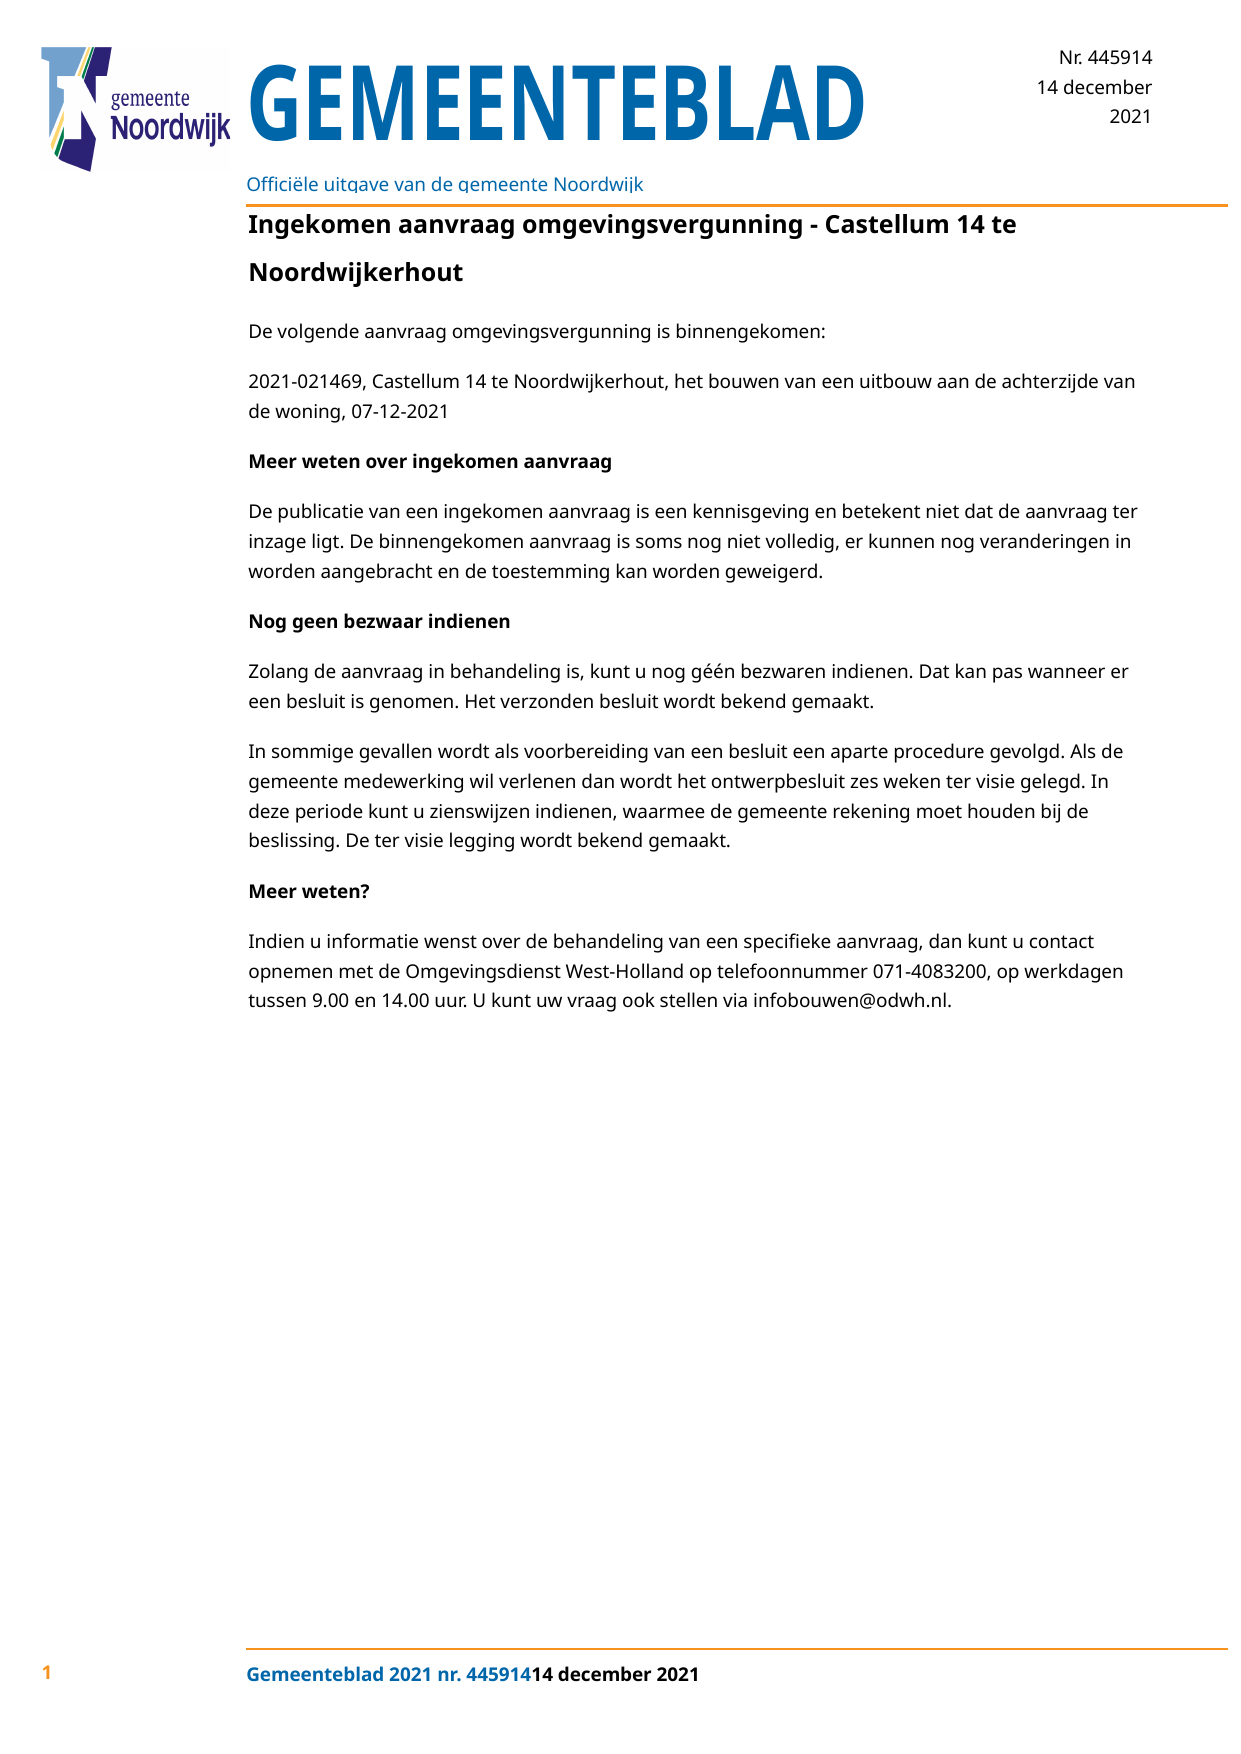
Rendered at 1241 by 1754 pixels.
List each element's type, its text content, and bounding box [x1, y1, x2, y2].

text Ingekomen aanvraag omgevingsvergunning - Castellum 14 te Noordwijkerhout [248, 207, 1152, 288]
text Zolang de aanvraag in behandeling is, kunt u nog géén bezwaren indienen. Dat kan pas wanneer er een besluit is genomen. Het verzonden besluit wordt bekend gemaakt. [248, 659, 1152, 714]
text Meer weten? [248, 878, 1152, 904]
text In sommige gevallen wordt als voorbereiding van een besluit een aparte procedure gevolgd. Als de gemeente medewerking wil verlenen dan wordt het ontwerpbesluit zes weken ter visie gelegd. In deze periode kunt u zienswijzen indienen, waarmee de gemeente rekening moet houden bij de beslissing. De ter visie legging wordt bekend gemaakt. [248, 739, 1152, 853]
picture [41, 47, 231, 172]
text De volgende aanvraag omgevingsvergunning is binnengekomen: [248, 318, 1152, 344]
text 2021-021469, Castellum 14 te Noordwijkerhout, het bouwen van een uitbouw aan de achterzijde van de woning, 07-12-2021 [248, 368, 1152, 424]
text Indien u informatie wenst over de behandeling van een specifieke aanvraag, dan kunt u contact opnemen met de Omgevingsdienst West-Holland op telefoonnummer 071-4083200, op werkdagen tussen 9.00 en 14.00 uur. U kunt uw vraag ook stellen via infobouwen@odwh.nl. [248, 928, 1152, 1013]
text De publicatie van een ingekomen aanvraag is een kennisgeving en betekent niet dat de aanvraag ter inzage ligt. De binnengekomen aanvraag is soms nog niet volledig, er kunnen nog veranderingen in worden aangebracht en de toestemming kan worden geweigerd. [248, 499, 1152, 584]
text Nog geen bezwaar indienen [248, 608, 1152, 634]
text Meer weten over ingekomen aanvraag [248, 448, 1152, 474]
